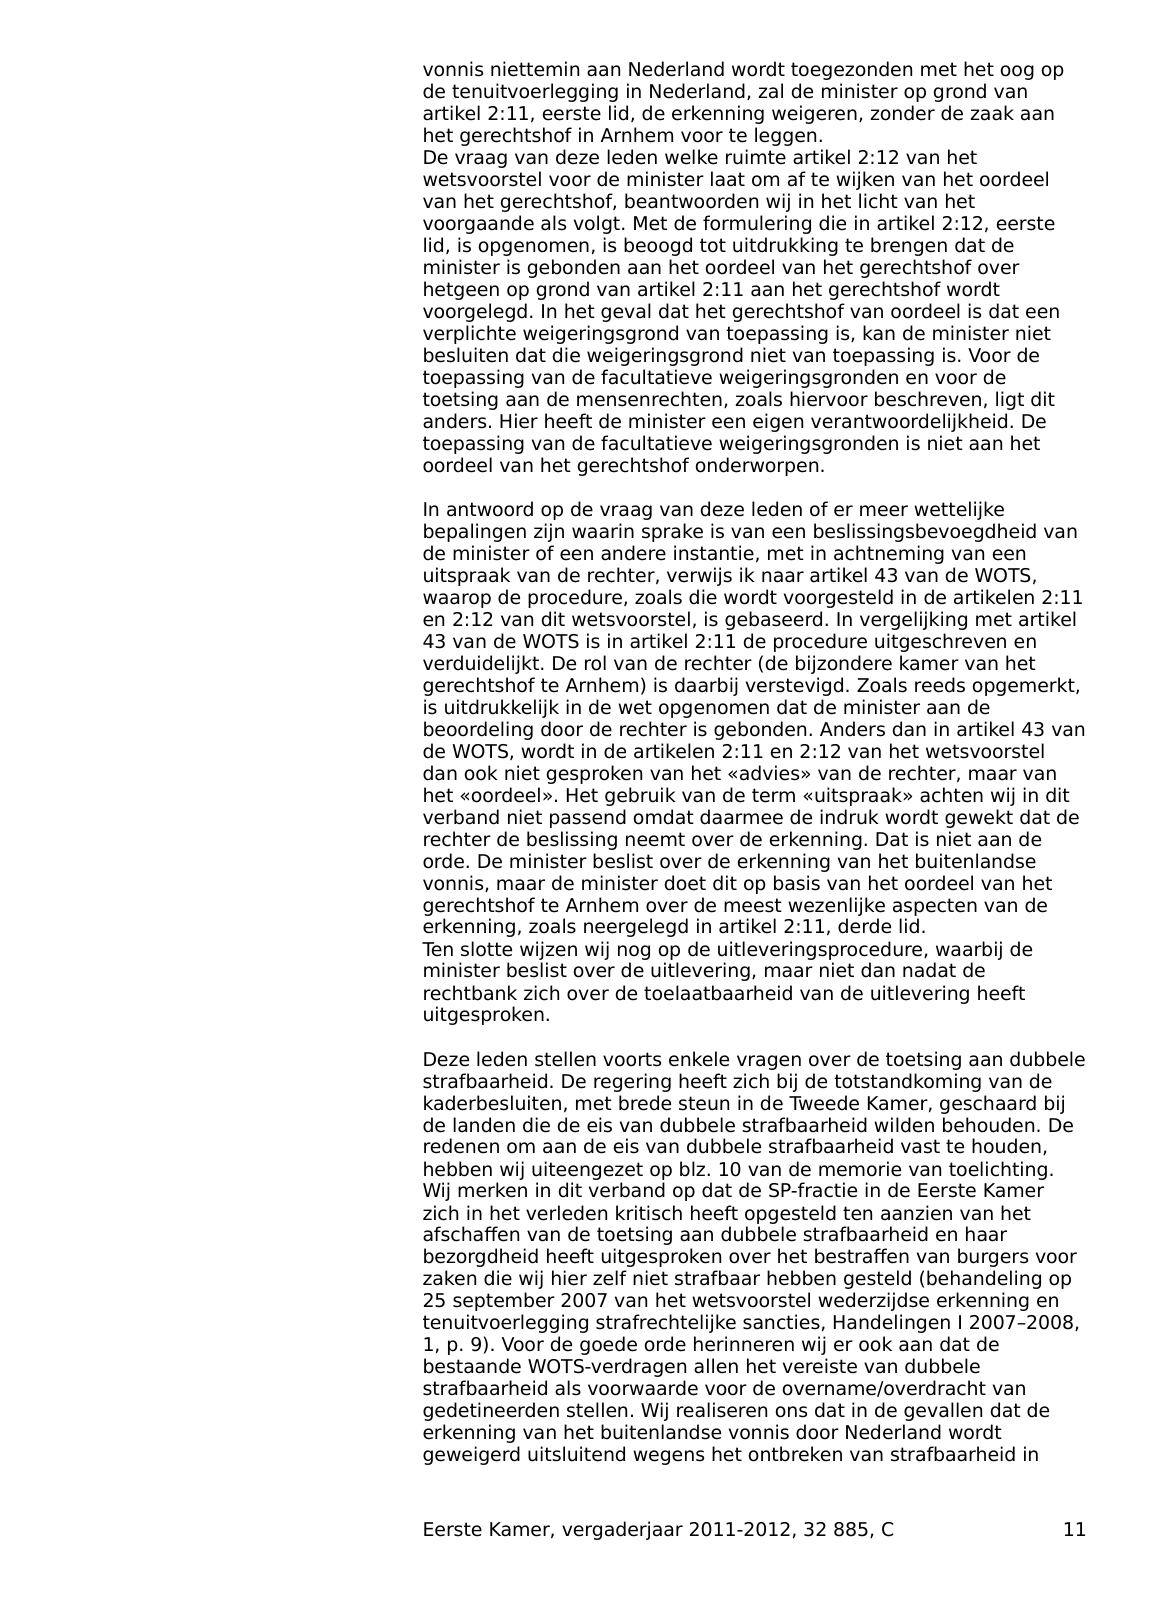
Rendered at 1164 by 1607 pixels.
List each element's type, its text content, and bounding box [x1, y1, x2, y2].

text In antwoord op de vraag van deze leden of er meer wettelijke bepalingen zijn waarin sprake is van een beslissingsbevoegdheid van de minister of een andere instantie, met in achtneming van een uitspraak van de rechter, verwijs ik naar artikel 43 van de WOTS, waarop de procedure, zoals die wordt voorgesteld in de artikelen 2:11 en 2:12 van dit wetsvoorstel, is gebaseerd. In vergelijking met artikel 43 van de WOTS is in artikel 2:11 de procedure uitgeschreven en verduidelijkt. De rol van de rechter (de bijzondere kamer van het gerechtshof te Arnhem) is daarbij verstevigd. Zoals reeds opgemerkt, is uitdrukkelijk in de wet opgenomen dat de minister aan de beoordeling door de rechter is gebonden. Anders dan in artikel 43 van de WOTS, wordt in de artikelen 2:11 en 2:12 van het wetsvoorstel dan ook niet gesproken van het «advies» van de rechter, maar van het «oordeel». Het gebruik van de term «uitspraak» achten wij in dit verband niet passend omdat daarmee de indruk wordt gewekt dat de rechter de beslissing neemt over de erkenning. Dat is niet aan de orde. De minister beslist over de erkenning van het buitenlandse vonnis, maar de minister doet dit op basis van het oordeel van het gerechtshof te Arnhem over de meest wezenlijke aspecten van de erkenning, zoals neergelegd in artikel 2:11, derde lid. [422, 499, 1087, 938]
text De vraag van deze leden welke ruimte artikel 2:12 van het wetsvoorstel voor de minister laat om af te wijken van het oordeel van het gerechtshof, beantwoorden wij in het licht van het voorgaande als volgt. Met de formulering die in artikel 2:12, eerste lid, is opgenomen, is beoogd tot uitdrukking te brengen dat de minister is gebonden aan het oordeel van het gerechtshof over hetgeen op grond van artikel 2:11 aan het gerechtshof wordt voorgelegd. In het geval dat het gerechtshof van oordeel is dat een verplichte weigeringsgrond van toepassing is, kan de minister niet besluiten dat die weigeringsgrond niet van toepassing is. Voor de toepassing van de facultatieve weigeringsgronden en voor de toetsing aan de mensenrechten, zoals hiervoor beschreven, ligt dit anders. Hier heeft de minister een eigen verantwoordelijkheid. De toepassing van de facultatieve weigeringsgronden is niet aan het oordeel van het gerechtshof onderworpen. [422, 147, 1087, 477]
text Ten slotte wijzen wij nog op de uitleveringsprocedure, waarbij de minister beslist over de uitlevering, maar niet dan nadat de rechtbank zich over de toelaatbaarheid van de uitlevering heeft uitgesproken. [422, 938, 1087, 1026]
text Deze leden stellen voorts enkele vragen over de toetsing aan dubbele strafbaarheid. De regering heeft zich bij de totstandkoming van de kaderbesluiten, met brede steun in de Tweede Kamer, geschaard bij de landen die de eis van dubbele strafbaarheid wilden behouden. De redenen om aan de eis van dubbele strafbaarheid vast te houden, hebben wij uiteengezet op blz. 10 van de memorie van toelichting. Wij merken in dit verband op dat de SP-fractie in de Eerste Kamer zich in het verleden kritisch heeft opgesteld ten aanzien van het afschaffen van de toetsing aan dubbele strafbaarheid en haar bezorgdheid heeft uitgesproken over het bestraffen van burgers voor zaken die wij hier zelf niet strafbaar hebben gesteld (behandeling op 25 september 2007 van het wetsvoorstel wederzijdse erkenning en tenuitvoerlegging strafrechtelijke sancties, Handelingen I 2007–2008, 1, p. 9). Voor de goede orde herinneren wij er ook aan dat de bestaande WOTS-verdragen allen het vereiste van dubbele strafbaarheid als voorwaarde voor de overname/overdracht van gedetineerden stellen. Wij realiseren ons dat in de gevallen dat de erkenning van het buitenlandse vonnis door Nederland wordt geweigerd uitsluitend wegens het ontbreken van strafbaarheid in [422, 1048, 1087, 1466]
text vonnis niettemin aan Nederland wordt toegezonden met het oog op de tenuitvoerlegging in Nederland, zal de minister op grond van artikel 2:11, eerste lid, de erkenning weigeren, zonder de zaak aan het gerechtshof in Arnhem voor te leggen. [422, 59, 1087, 147]
